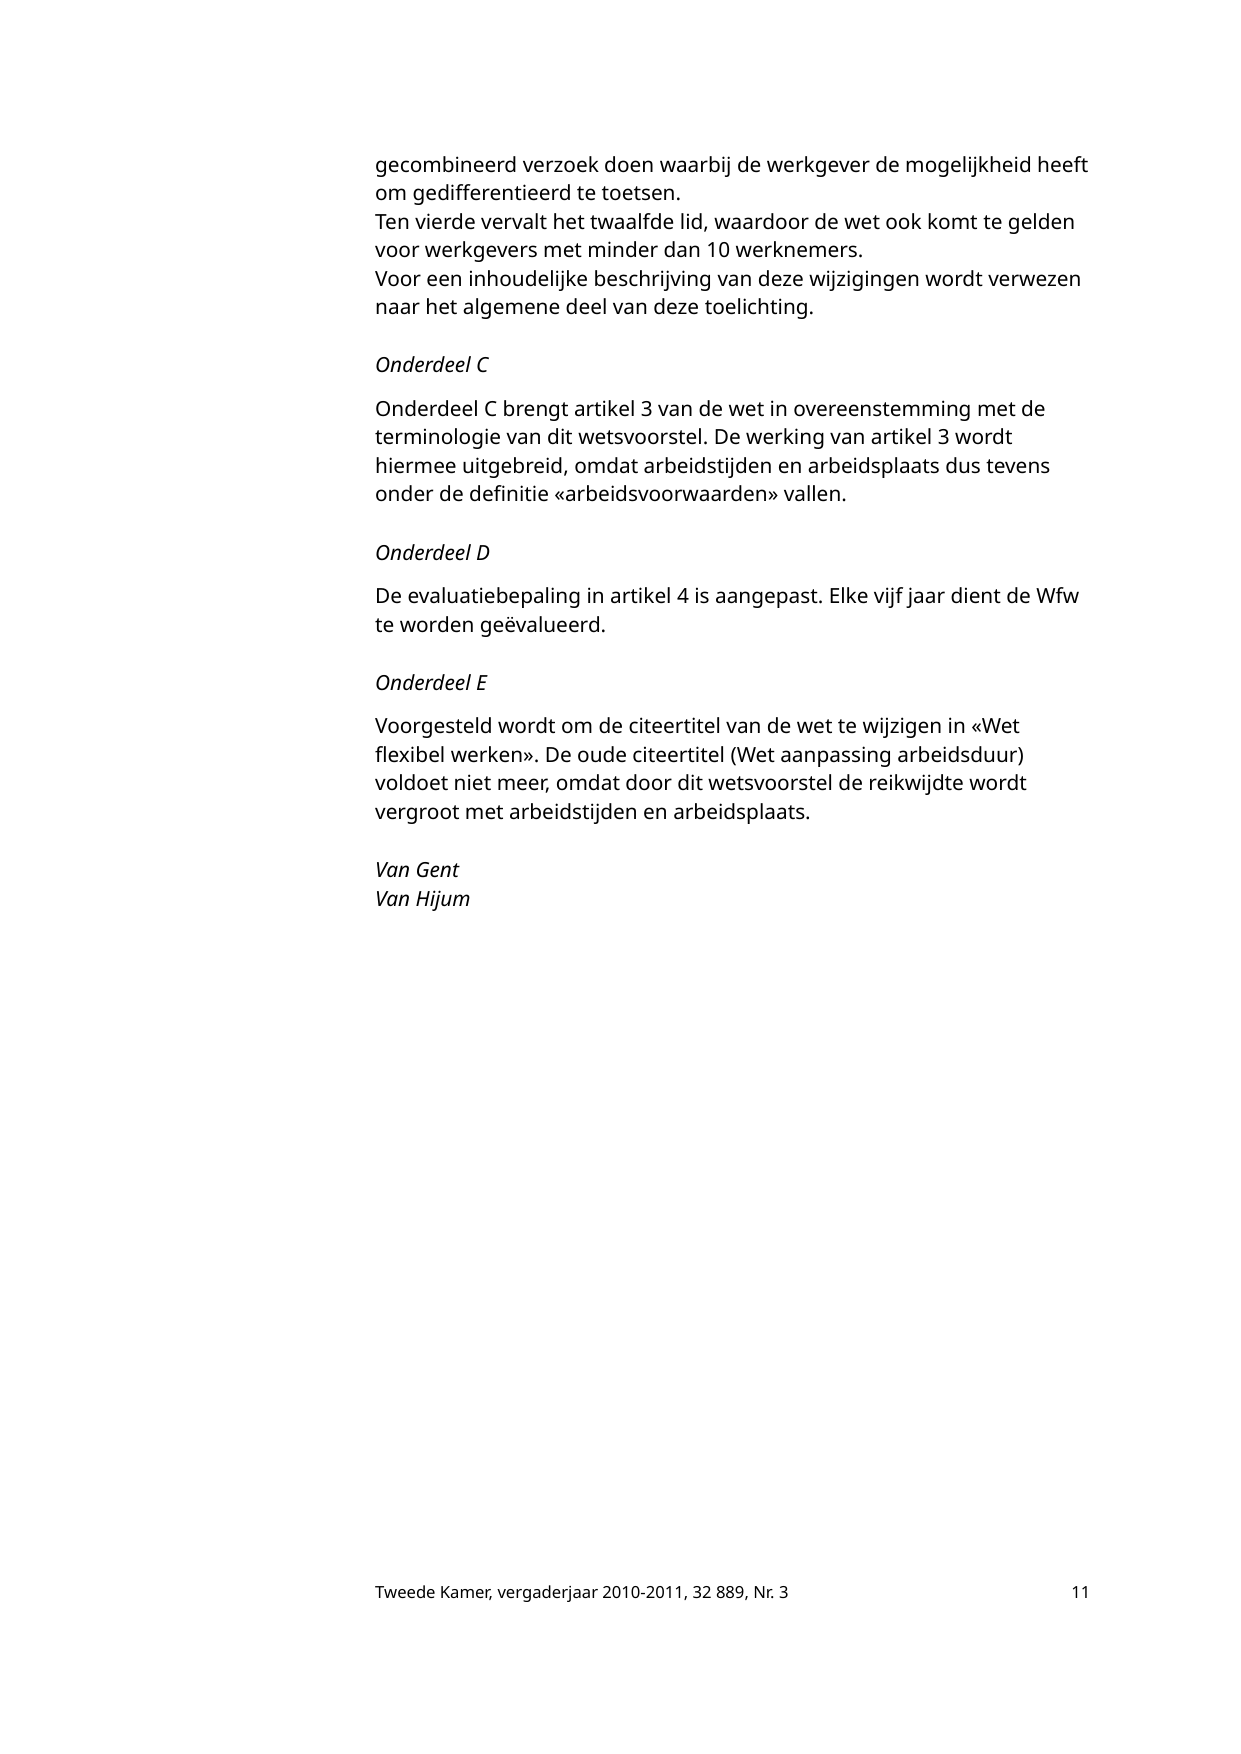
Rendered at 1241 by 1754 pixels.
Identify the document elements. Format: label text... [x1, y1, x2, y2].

text Voorgesteld wordt om de citeertitel van de wet te wijzigen in «Wet flexibel werken». De oude citeertitel (Wet aanpassing arbeidsduur) voldoet niet meer, omdat door dit wetsvoorstel de reikwijdte wordt vergroot met arbeidstijden en arbeidsplaats. [375, 712, 1090, 825]
text Onderdeel C brengt artikel 3 van de wet in overeenstemming met de terminologie van dit wetsvoorstel. De werking van artikel 3 wordt hiermee uitgebreid, omdat arbeidstijden en arbeidsplaats dus tevens onder de definitie «arbeidsvoorwaarden» vallen. [375, 394, 1090, 508]
text Onderdeel D [375, 538, 1090, 566]
text De evaluatiebepaling in artikel 4 is aangepast. Elke vijf jaar dient de Wfw te worden geëvalueerd. [375, 581, 1090, 638]
text Ten vierde vervalt het twaalfde lid, waardoor de wet ook komt te gelden voor werkgevers met minder dan 10 werknemers. [375, 207, 1090, 264]
text Van Gent [375, 855, 1090, 884]
text Voor een inhoudelijke beschrijving van deze wijzigingen wordt verwezen naar het algemene deel van deze toelichting. [375, 264, 1090, 321]
text gecombineerd verzoek doen waarbij de werkgever de mogelijkheid heeft om gedifferentieerd te toetsen. [375, 150, 1090, 207]
text Van Hijum [375, 884, 1090, 912]
text Onderdeel C [375, 351, 1090, 379]
text Onderdeel E [375, 668, 1090, 697]
